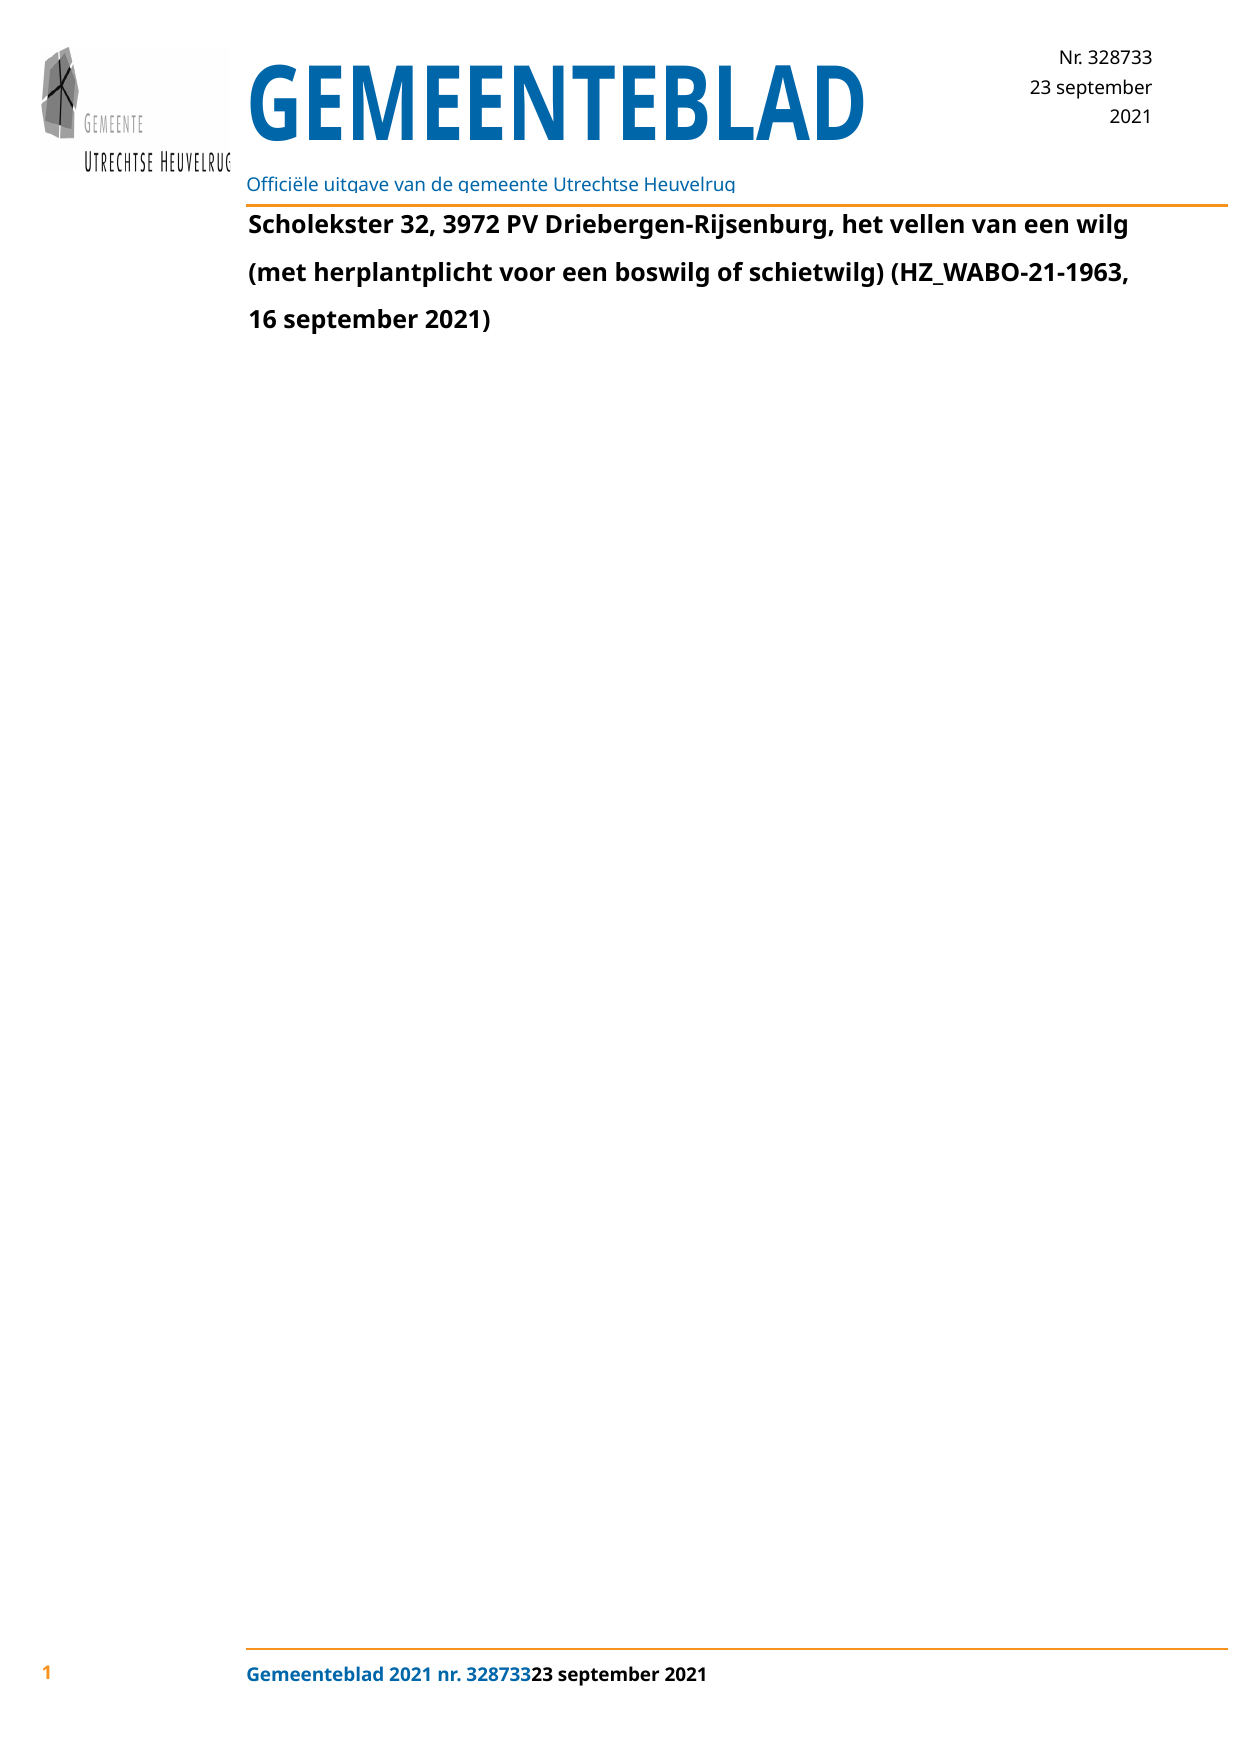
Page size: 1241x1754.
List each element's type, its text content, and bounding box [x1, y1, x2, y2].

picture [41, 47, 231, 172]
text Scholekster 32, 3972 PV Driebergen-Rijsenburg, het vellen van een wilg (met herplantplicht voor een boswilg of schietwilg) (HZ_WABO-21-1963, 16 september 2021) [248, 207, 1152, 336]
